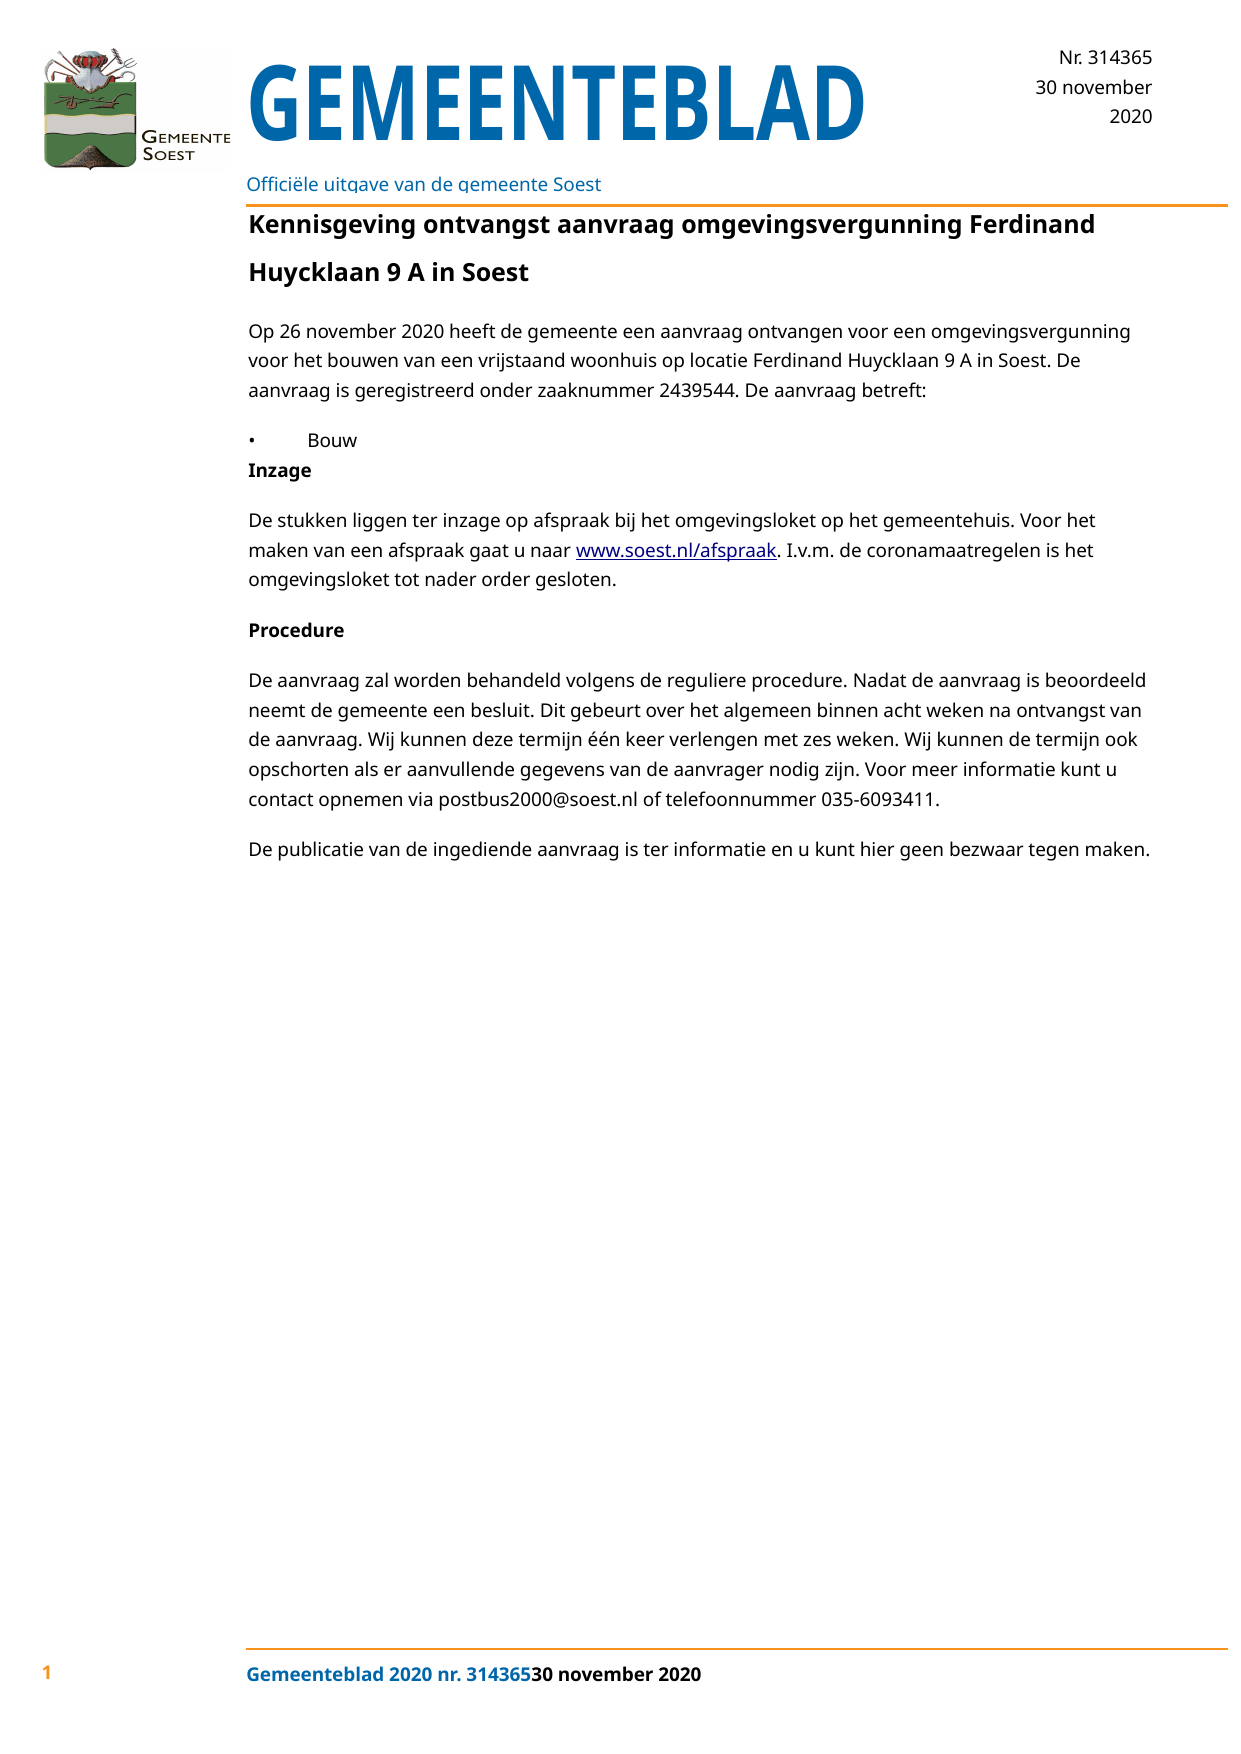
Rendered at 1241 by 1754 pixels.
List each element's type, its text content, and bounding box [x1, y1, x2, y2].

text Procedure [248, 617, 1152, 643]
text De publicatie van de ingediende aanvraag is ter informatie en u kunt hier geen bezwaar tegen maken. [248, 836, 1152, 862]
list Bouw [248, 427, 1152, 453]
text Op 26 november 2020 heeft de gemeente een aanvraag ontvangen voor een omgevingsvergunning voor het bouwen van een vrijstaand woonhuis op locatie Ferdinand Huycklaan 9 A in Soest. De aanvraag is geregistreerd onder zaaknummer 2439544. De aanvraag betreft: [248, 318, 1152, 403]
text De stukken liggen ter inzage op afspraak bij het omgevingsloket op het gemeentehuis. Voor het maken van een afspraak gaat u naar www.soest.nl/afspraak. I.v.m. de coronamaatregelen is het omgevingsloket tot nader order gesloten. [248, 507, 1152, 592]
text Inzage [248, 457, 1152, 483]
text De aanvraag zal worden behandeld volgens de reguliere procedure. Nadat de aanvraag is beoordeeld neemt de gemeente een besluit. Dit gebeurt over het algemeen binnen acht weken na ontvangst van de aanvraag. Wij kunnen deze termijn één keer verlengen met zes weken. Wij kunnen de termijn ook opschorten als er aanvullende gegevens van de aanvrager nodig zijn. Voor meer informatie kunt u contact opnemen via postbus2000@soest.nl of telefoonnummer 035-6093411. [248, 667, 1152, 812]
text Kennisgeving ontvangst aanvraag omgevingsvergunning Ferdinand Huycklaan 9 A in Soest [248, 207, 1152, 288]
picture [41, 47, 231, 172]
